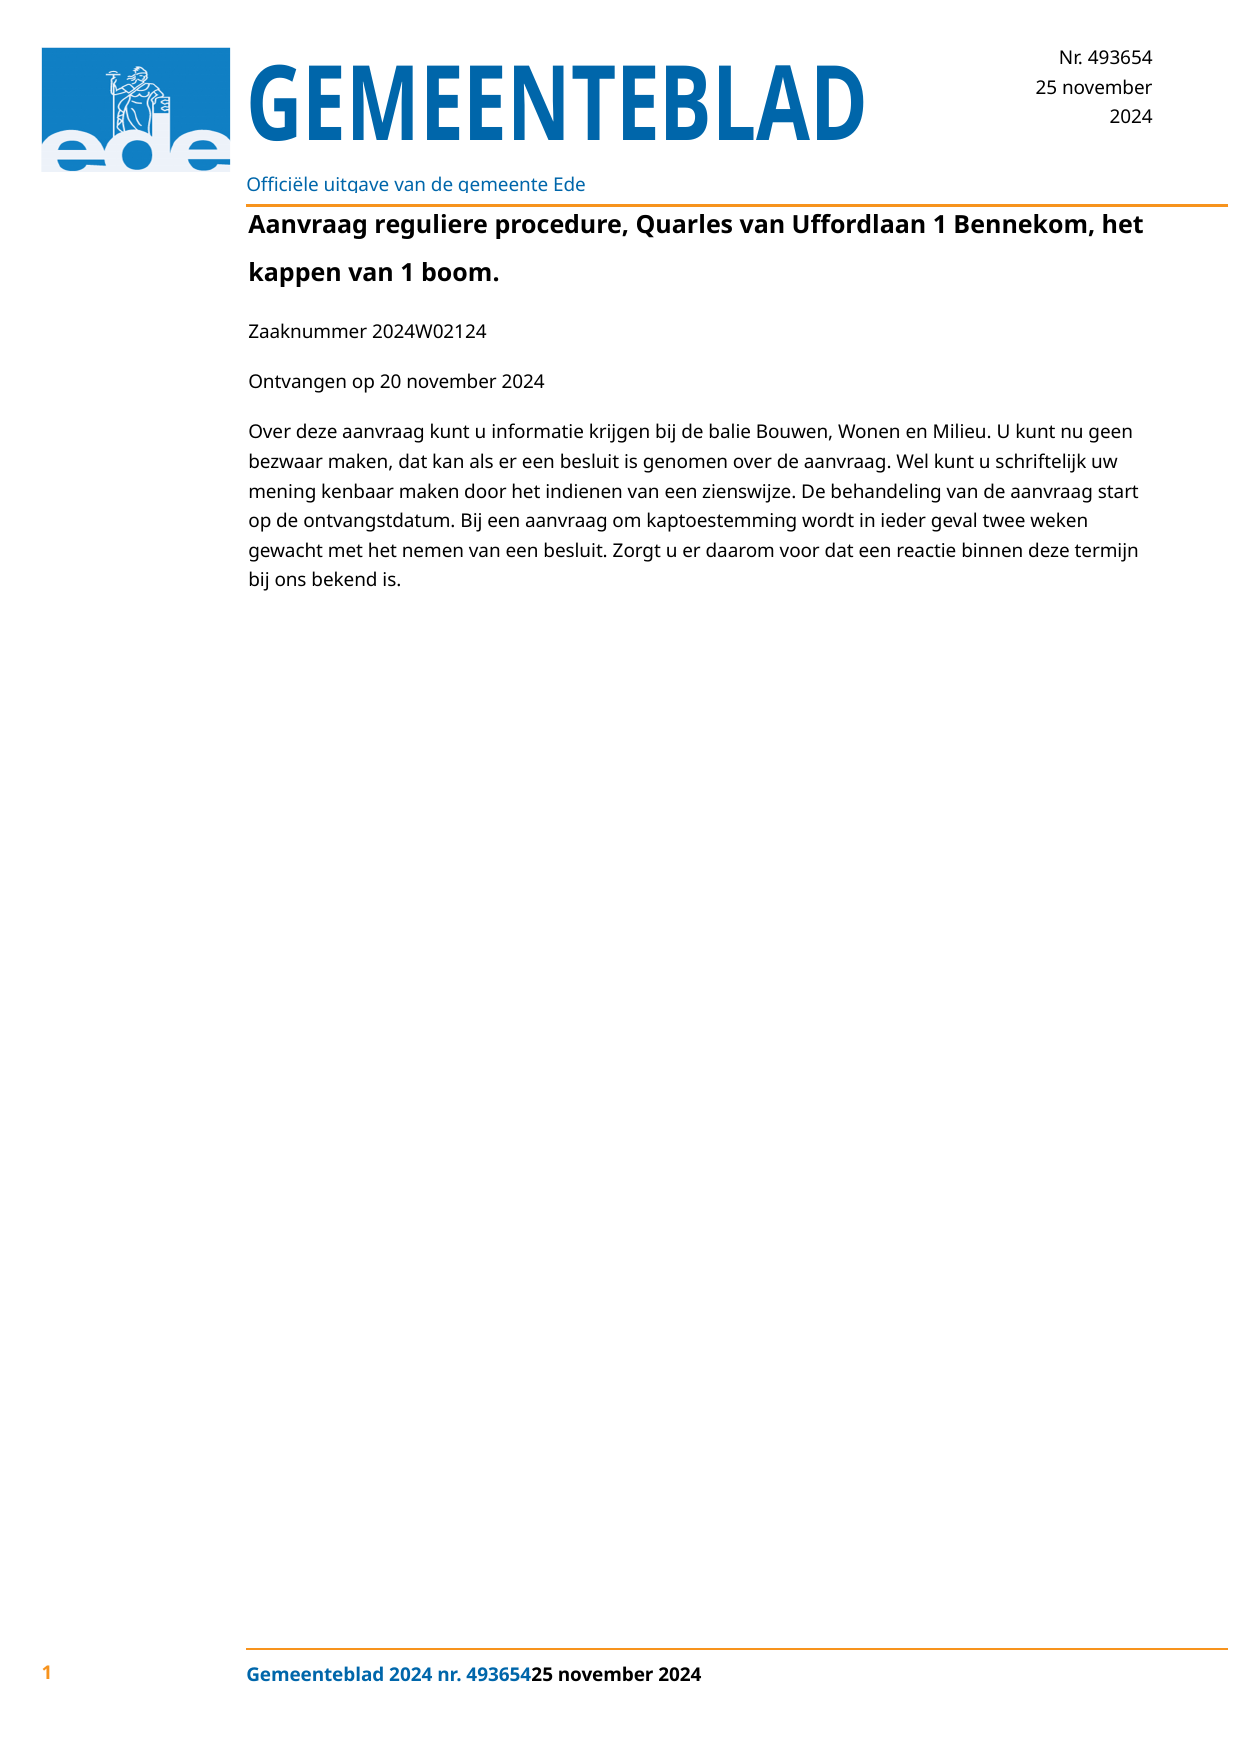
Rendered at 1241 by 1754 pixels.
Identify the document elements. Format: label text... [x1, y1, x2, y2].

text Aanvraag reguliere procedure, Quarles van Uffordlaan 1 Bennekom, het kappen van 1 boom. [248, 207, 1152, 288]
text Zaaknummer 2024W02124 [248, 318, 1152, 344]
text Over deze aanvraag kunt u informatie krijgen bij de balie Bouwen, Wonen en Milieu. U kunt nu geen bezwaar maken, dat kan als er een besluit is genomen over de aanvraag. Wel kunt u schriftelijk uw mening kenbaar maken door het indienen van een zienswijze. De behandeling van de aanvraag start op de ontvangstdatum. Bij een aanvraag om kaptoestemming wordt in ieder geval twee weken gewacht met het nemen van een besluit. Zorgt u er daarom voor dat een reactie binnen deze termijn bij ons bekend is. [248, 419, 1152, 592]
text Ontvangen op 20 november 2024 [248, 368, 1152, 394]
picture [41, 47, 231, 172]
